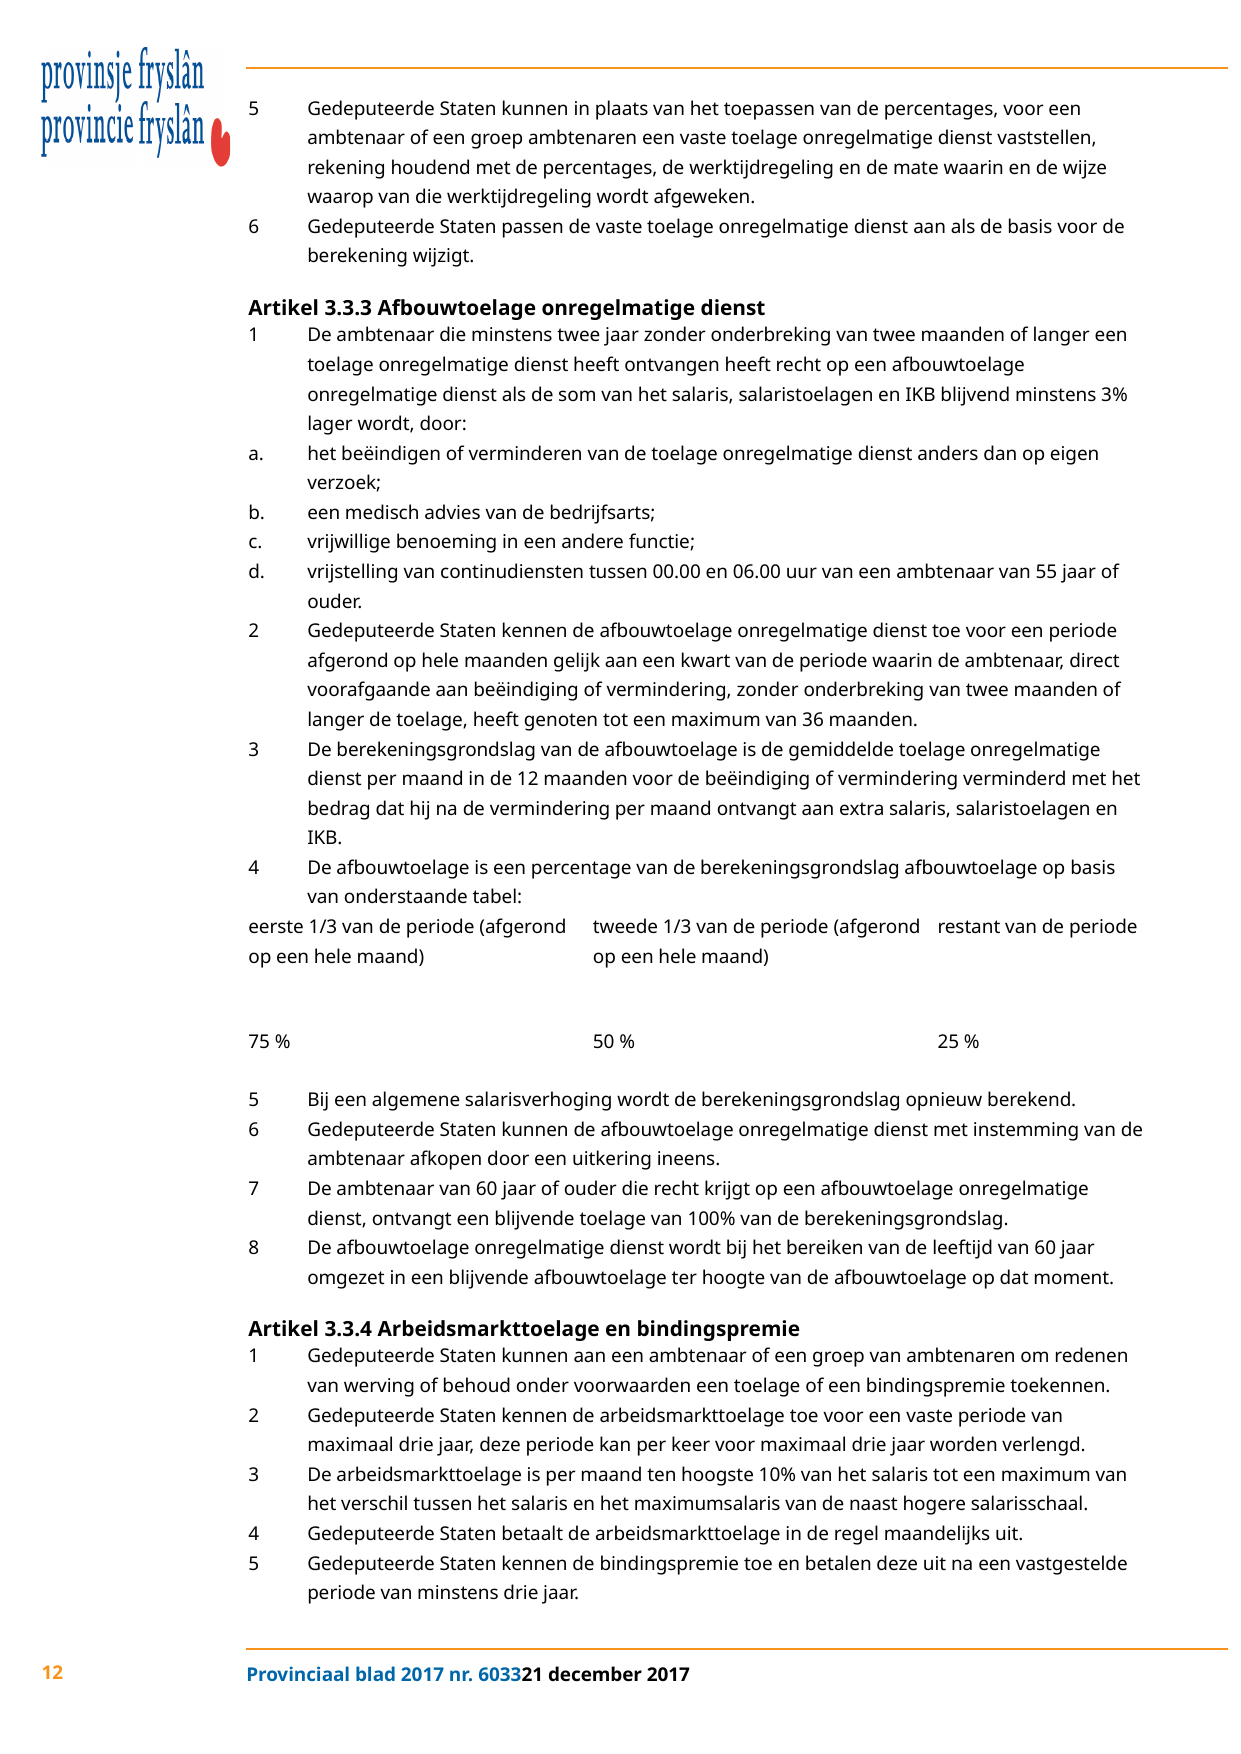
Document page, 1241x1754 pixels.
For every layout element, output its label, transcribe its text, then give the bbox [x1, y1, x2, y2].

picture [41, 47, 231, 172]
list De berekeningsgrondslag van de afbouwtoelage is de gemiddelde toelage onregelmatige dienst per maand in de 12 maanden voor de beëindiging of vermindering verminderd met het bedrag dat hij na de vermindering per maand ontvangt aan extra salaris, salaristoelagen en IKB. [248, 736, 1152, 850]
list Gedeputeerde Staten kunnen in plaats van het toepassen van de percentages, voor een ambtenaar of een groep ambtenaren een vaste toelage onregelmatige dienst vaststellen, rekening houdend met de percentages, de werktijdregeling en de mate waarin en de wijze waarop van die werktijdregeling wordt afgeweken. [248, 95, 1152, 209]
table_cell 25 % [937, 998, 1152, 1083]
list Gedeputeerde Staten kennen de afbouwtoelage onregelmatige dienst toe voor een periode afgerond op hele maanden gelijk aan een kwart van de periode waarin de ambtenaar, direct voorafgaande aan beëindiging of vermindering, zonder onderbreking van twee maanden of langer de toelage, heeft genoten tot een maximum van 36 maanden. [248, 617, 1152, 732]
table_cell 50 % [593, 998, 937, 1083]
list De arbeidsmarkttoelage is per maand ten hoogste 10% van het salaris tot een maximum van het verschil tussen het salaris en het maximumsalaris van de naast hogere salarisschaal. [248, 1461, 1152, 1516]
list De afbouwtoelage onregelmatige dienst wordt bij het bereiken van de leeftijd van 60 jaar omgezet in een blijvende afbouwtoelage ter hoogte van de afbouwtoelage op dat moment. [248, 1234, 1152, 1289]
table_header tweede 1/3 van de periode (afgerond op een hele maand) [593, 913, 937, 998]
list Gedeputeerde Staten kennen de arbeidsmarkttoelage toe voor een vaste periode van maximaal drie jaar, deze periode kan per keer voor maximaal drie jaar worden verlengd. [248, 1402, 1152, 1457]
list het beëindigen of verminderen van de toelage onregelmatige dienst anders dan op eigen verzoek; [248, 440, 1152, 495]
list De ambtenaar van 60 jaar of ouder die recht krijgt op een afbouwtoelage onregelmatige dienst, ontvangt een blijvende toelage van 100% van de berekeningsgrondslag. [248, 1175, 1152, 1230]
list Gedeputeerde Staten kennen de bindingspremie toe en betalen deze uit na een vastgestelde periode van minstens drie jaar. [248, 1550, 1152, 1605]
list vrijwillige benoeming in een andere functie; [248, 529, 1152, 554]
list Gedeputeerde Staten betaalt de arbeidsmarkttoelage in de regel maandelijks uit. [248, 1520, 1152, 1546]
list De afbouwtoelage is een percentage van de berekeningsgrondslag afbouwtoelage op basis van onderstaande tabel: [248, 854, 1152, 909]
list een medisch advies van de bedrijfsarts; [248, 499, 1152, 525]
text Artikel 3.3.3 Afbouwtoelage onregelmatige dienst [248, 293, 1152, 322]
list Gedeputeerde Staten kunnen aan een ambtenaar of een groep van ambtenaren om redenen van werving of behoud onder voorwaarden een toelage of een bindingspremie toekennen. [248, 1343, 1152, 1398]
list De ambtenaar die minstens twee jaar zonder onderbreking van twee maanden of langer een toelage onregelmatige dienst heeft ontvangen heeft recht op een afbouwtoelage onregelmatige dienst als de som van het salaris, salaristoelagen en IKB blijvend minstens 3% lager wordt, door: [248, 322, 1152, 436]
list Bij een algemene salarisverhoging wordt de berekeningsgrondslag opnieuw berekend. [248, 1086, 1152, 1112]
table_header eerste 1/3 van de periode (afgerond op een hele maand) [248, 913, 593, 998]
list Gedeputeerde Staten passen de vaste toelage onregelmatige dienst aan als de basis voor de berekening wijzigt. [248, 213, 1152, 268]
text Artikel 3.3.4 Arbeidsmarkttoelage en bindingspremie [248, 1314, 1152, 1343]
table_header restant van de periode [937, 913, 1152, 998]
table_cell 75 % [248, 998, 593, 1083]
list vrijstelling van continudiensten tussen 00.00 en 06.00 uur van een ambtenaar van 55 jaar of ouder. [248, 558, 1152, 613]
list Gedeputeerde Staten kunnen de afbouwtoelage onregelmatige dienst met instemming van de ambtenaar afkopen door een uitkering ineens. [248, 1116, 1152, 1171]
